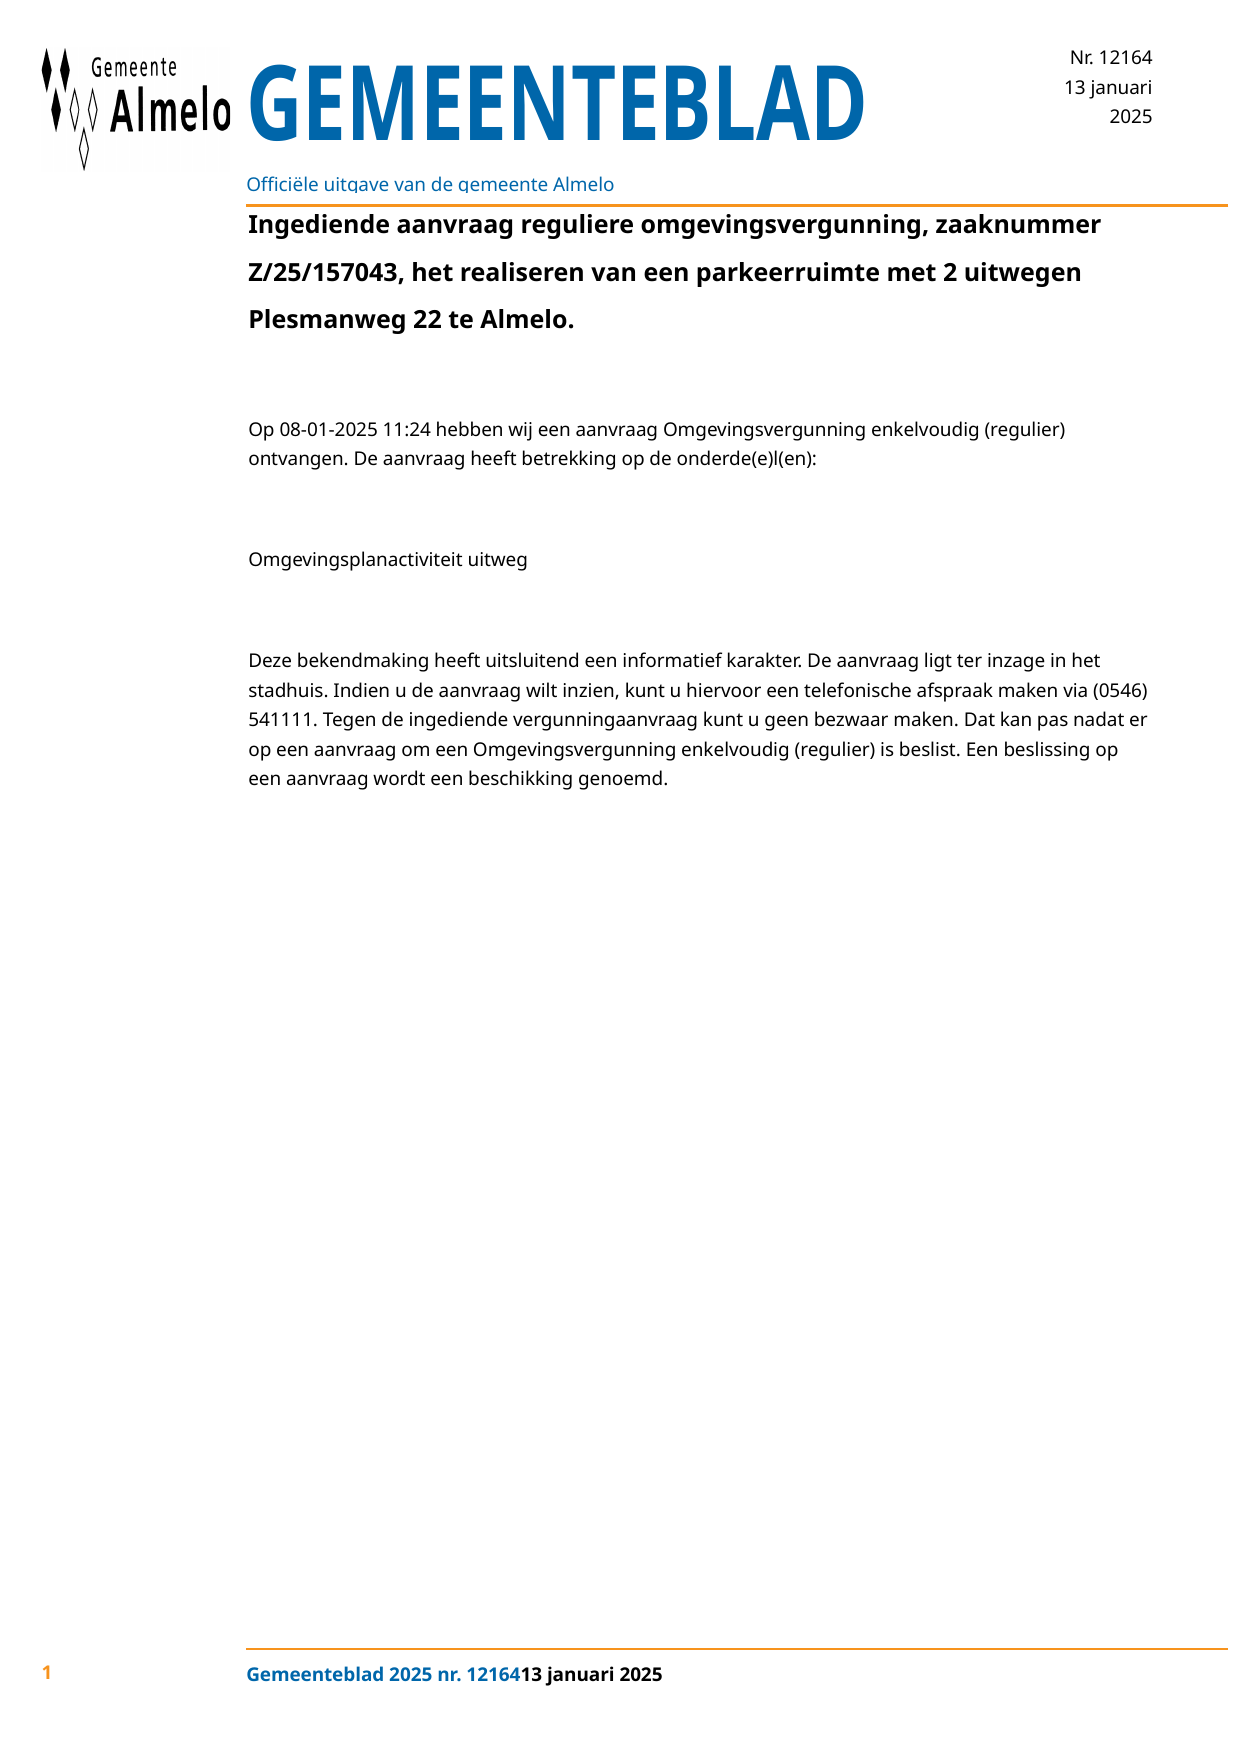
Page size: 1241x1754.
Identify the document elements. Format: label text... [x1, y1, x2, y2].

text Op 08-01-2025 11:24 hebben wij een aanvraag Omgevingsvergunning enkelvoudig (regulier) ontvangen. De aanvraag heeft betrekking op de onderde(e)l(en): [248, 416, 1152, 471]
picture [41, 47, 231, 172]
text Ingediende aanvraag reguliere omgevingsvergunning, zaaknummer Z/25/157043, het realiseren van een parkeerruimte met 2 uitwegen Plesmanweg 22 te Almelo. [248, 207, 1152, 336]
text Omgevingsplanactiviteit uitweg [248, 546, 1152, 572]
text Deze bekendmaking heeft uitsluitend een informatief karakter. De aanvraag ligt ter inzage in het stadhuis. Indien u de aanvraag wilt inzien, kunt u hiervoor een telefonische afspraak maken via (0546) 541111. Tegen de ingediende vergunningaanvraag kunt u geen bezwaar maken. Dat kan pas nadat er op een aanvraag om een Omgevingsvergunning enkelvoudig (regulier) is beslist. Een beslissing op een aanvraag wordt een beschikking genoemd. [248, 647, 1152, 791]
